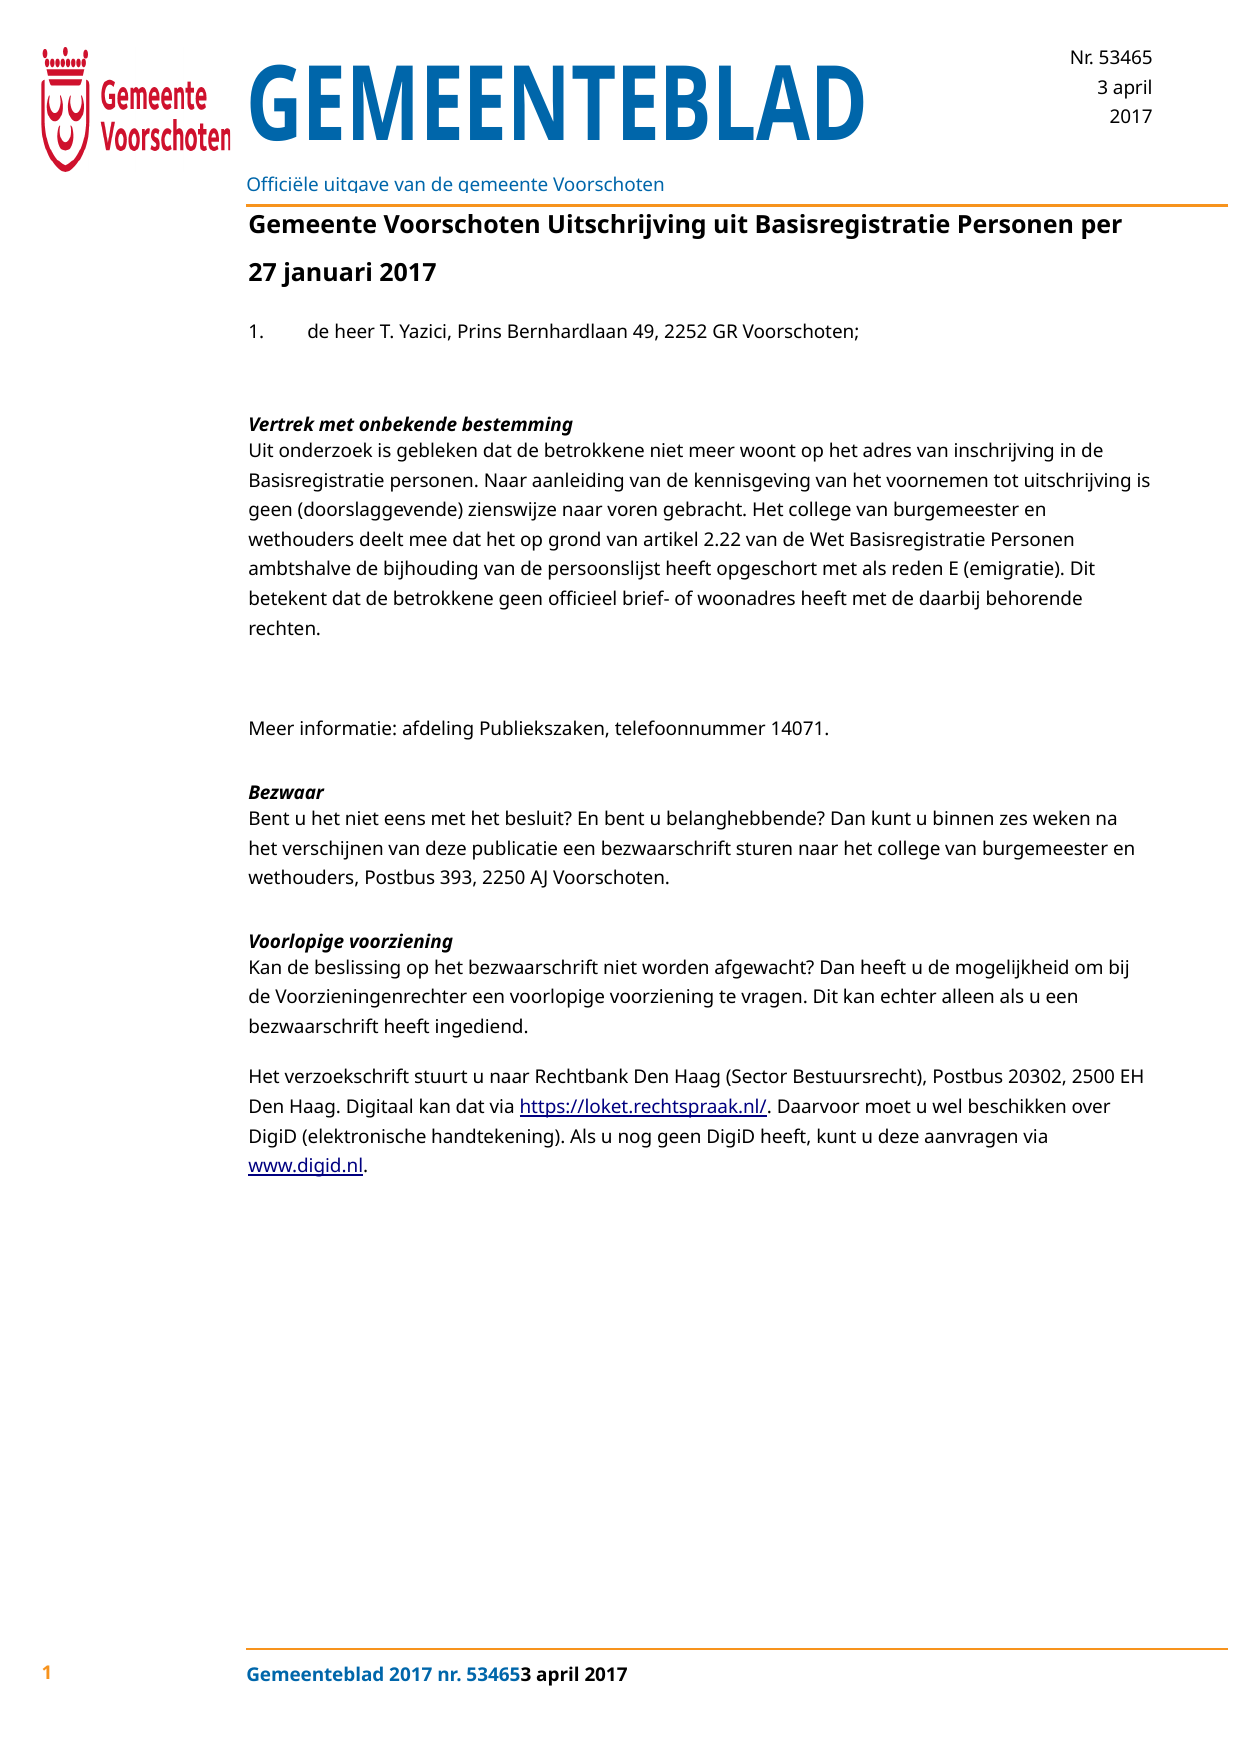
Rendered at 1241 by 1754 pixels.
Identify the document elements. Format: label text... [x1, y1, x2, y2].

text Gemeente Voorschoten Uitschrijving uit Basisregistratie Personen per 27 januari 2017 [248, 207, 1152, 288]
text Meer informatie: afdeling Publiekszaken, telefoonnummer 14071. [248, 716, 1152, 741]
text Bezwaar [248, 779, 1152, 805]
list de heer T. Yazici, Prins Bernhardlaan 49, 2252 GR Voorschoten; [248, 318, 1152, 344]
text Bent u het niet eens met het besluit? En bent u belanghebbende? Dan kunt u binnen zes weken na het verschijnen van deze publicatie een bezwaarschrift sturen naar het college van burgemeester en wethouders, Postbus 393, 2250 AJ Voorschoten. [248, 805, 1152, 890]
text Het verzoekschrift stuurt u naar Rechtbank Den Haag (Sector Bestuursrecht), Postbus 20302, 2500 EH Den Haag. Digitaal kan dat via https://loket.rechtspraak.nl/. Daarvoor moet u wel beschikken over DigiD (elektronische handtekening). Als u nog geen DigiD heeft, kunt u deze aanvragen via www.digid.nl. [248, 1064, 1152, 1178]
text Uit onderzoek is gebleken dat de betrokkene niet meer woont op het adres van inschrijving in de Basisregistratie personen. Naar aanleiding van de kennisgeving van het voornemen tot uitschrijving is geen (doorslaggevende) zienswijze naar voren gebracht. Het college van burgemeester en wethouders deelt mee dat het op grond van artikel 2.22 van de Wet Basisregistratie Personen ambtshalve de bijhouding van de persoonslijst heeft opgeschort met als reden E (emigratie). Dit betekent dat de betrokkene geen officieel brief- of woonadres heeft met de daarbij behorende rechten. [248, 437, 1152, 640]
text Voorlopige voorziening [248, 928, 1152, 954]
text Vertrek met onbekende bestemming [248, 411, 1152, 437]
picture [41, 47, 231, 172]
text Kan de beslissing op het bezwaarschrift niet worden afgewacht? Dan heeft u de mogelijkheid om bij de Voorzieningenrechter een voorlopige voorziening te vragen. Dit kan echter alleen als u een bezwaarschrift heeft ingediend. [248, 954, 1152, 1039]
